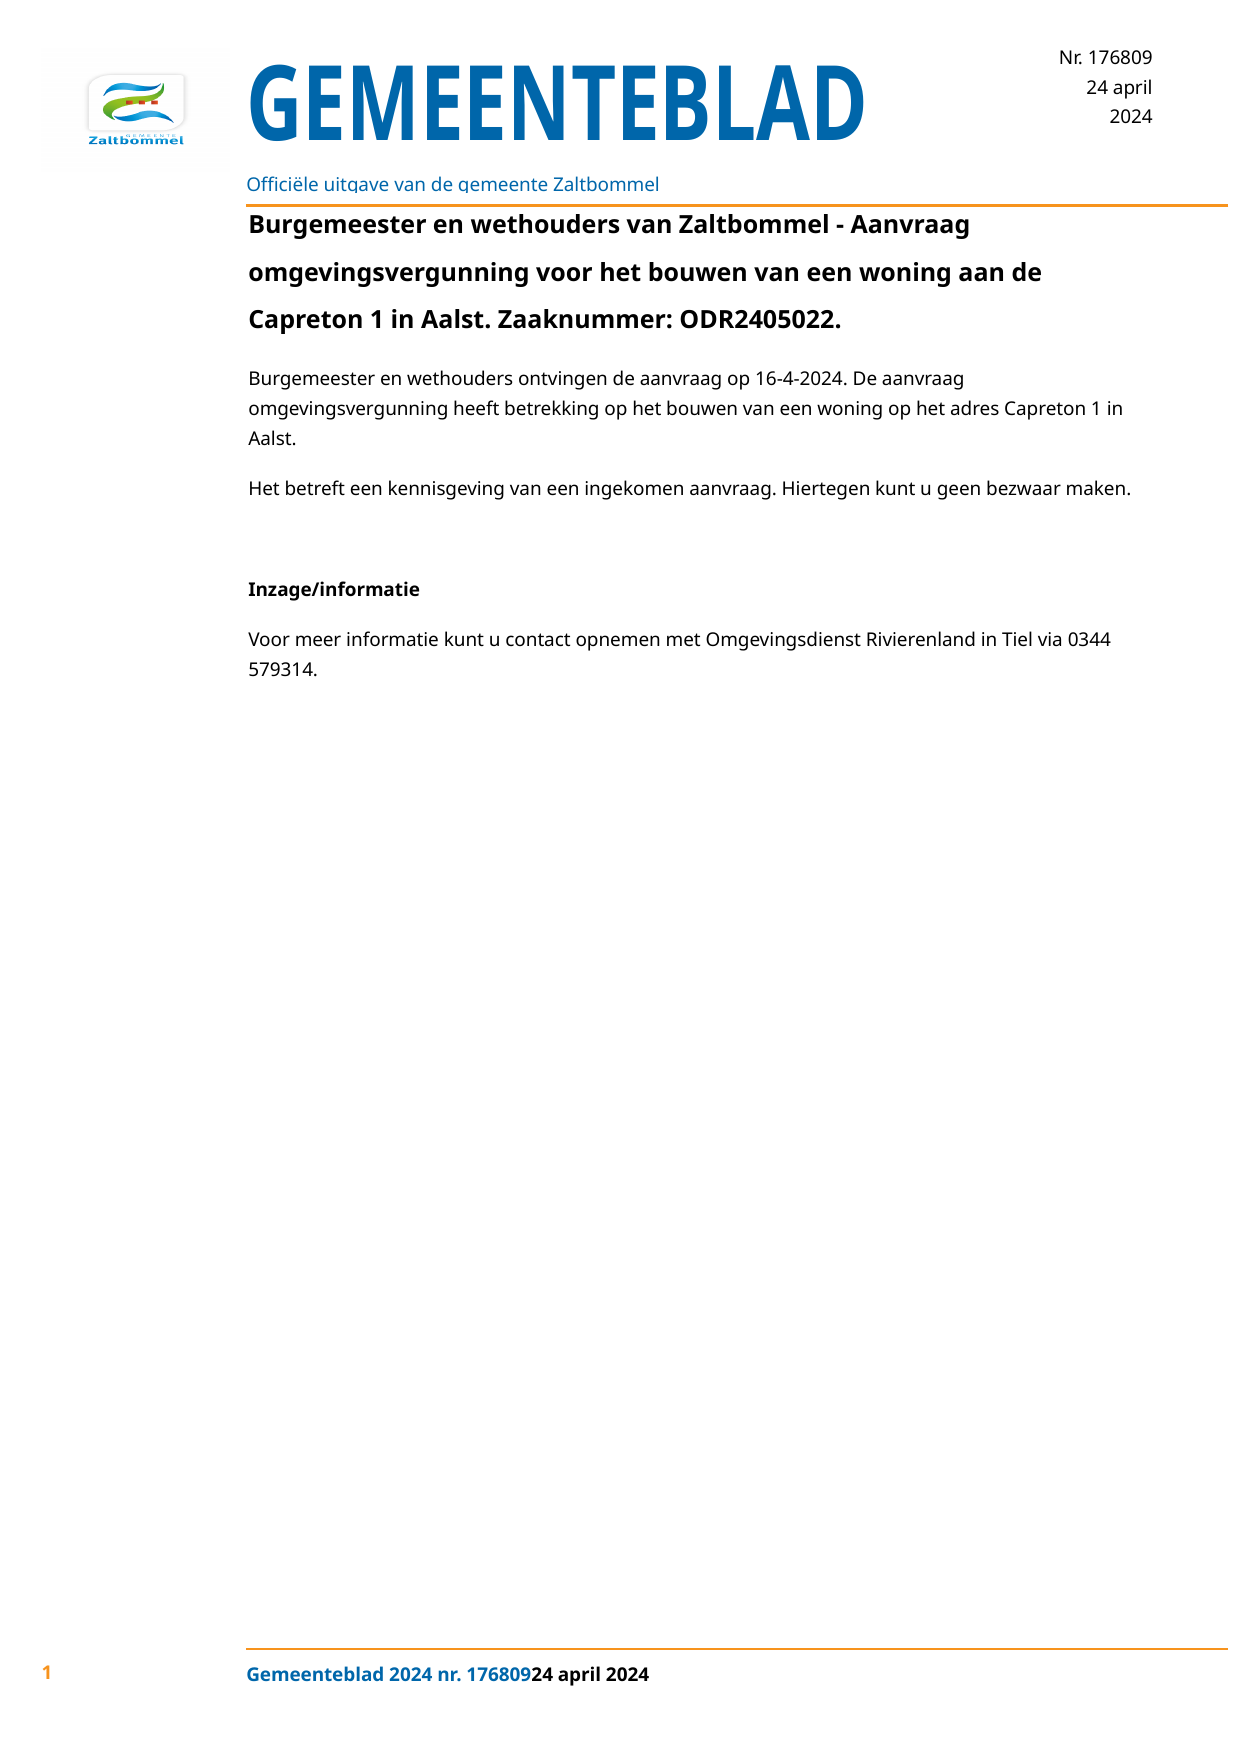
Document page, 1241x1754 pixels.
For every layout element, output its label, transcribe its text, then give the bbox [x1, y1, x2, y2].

text Het betreft een kennisgeving van een ingekomen aanvraag. Hiertegen kunt u geen bezwaar maken. [248, 475, 1152, 501]
text Inzage/informatie [248, 576, 1152, 602]
picture [41, 47, 231, 172]
text Burgemeester en wethouders ontvingen de aanvraag op 16-4-2024. De aanvraag omgevingsvergunning heeft betrekking op het bouwen van een woning op het adres Capreton 1 in Aalst. [248, 366, 1152, 450]
text Voor meer informatie kunt u contact opnemen met Omgevingsdienst Rivierenland in Tiel via 0344 579314. [248, 626, 1152, 682]
text Burgemeester en wethouders van Zaltbommel - Aanvraag omgevingsvergunning voor het bouwen van een woning aan de Capreton 1 in Aalst. Zaaknummer: ODR2405022. [248, 207, 1152, 336]
